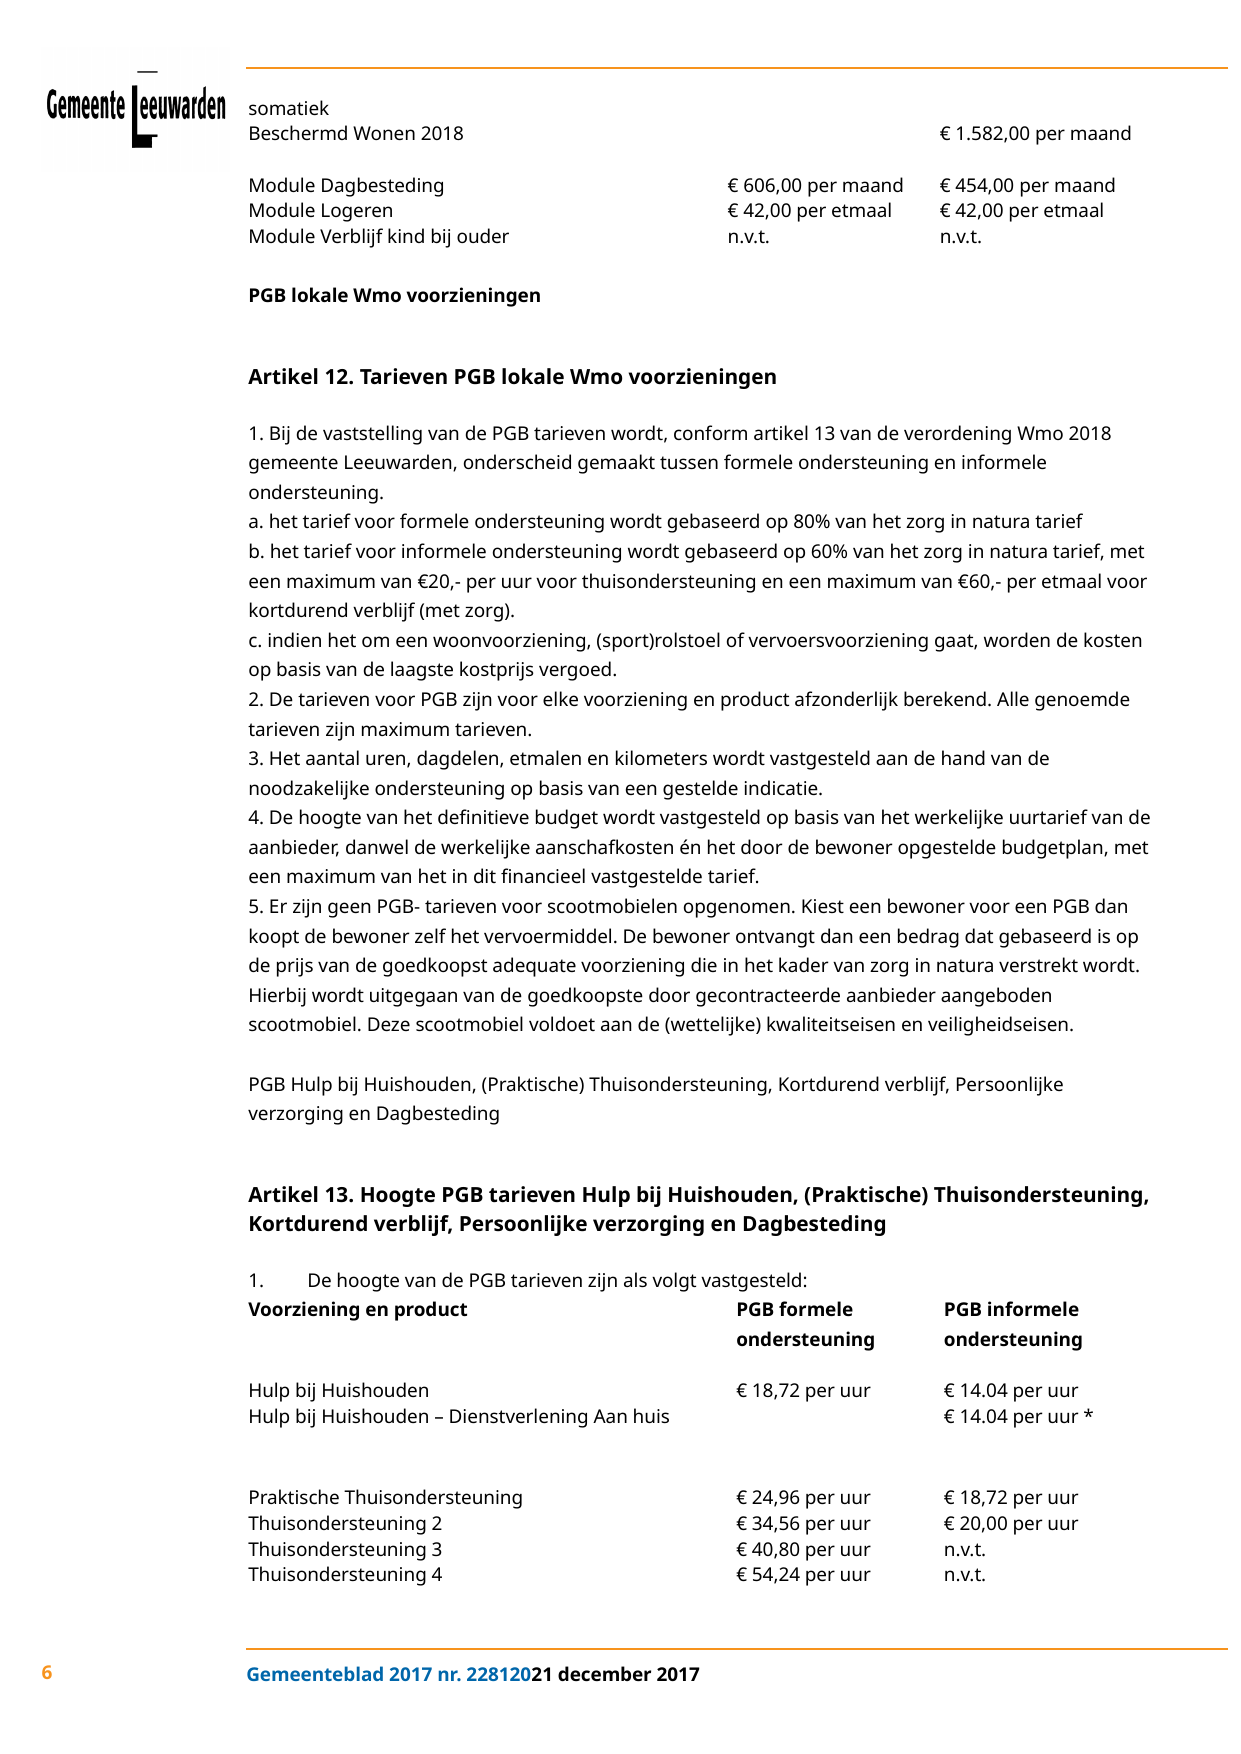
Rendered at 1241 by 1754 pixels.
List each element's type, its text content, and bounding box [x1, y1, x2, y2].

table_cell € 54,24 per uur [736, 1562, 944, 1587]
table_cell Module Dagbesteding [248, 172, 727, 198]
table_cell - somatiek [248, 95, 727, 121]
text 3. Het aantal uren, dagdelen, etmalen en kilometers wordt vastgesteld aan de hand van de noodzakelijke ondersteuning op basis van een gestelde indicatie. [248, 745, 1152, 801]
table_cell € 42,00 per etmaal [940, 198, 1152, 223]
table_cell € 606,00 per maand [728, 172, 939, 198]
table_cell Thuisondersteuning 4 [248, 1562, 736, 1587]
table_cell € 24,96 per uur [736, 1484, 944, 1510]
text 2. De tarieven voor PGB zijn voor elke voorziening en product afzonderlijk berekend. Alle genoemde tarieven zijn maximum tarieven. [248, 686, 1152, 742]
table_cell Hulp bij Huishouden [248, 1378, 736, 1403]
table_cell [736, 1352, 944, 1378]
text PGB lokale Wmo voorzieningen [248, 282, 1152, 308]
table_cell n.v.t. [944, 1562, 1152, 1587]
table_cell n.v.t. [944, 1536, 1152, 1562]
text PGB Hulp bij Huishouden, (Praktische) Thuisondersteuning, Kortdurend verblijf, Persoonlijke verzorging en Dagbesteding [248, 1071, 1152, 1126]
table_cell Thuisondersteuning 3 [248, 1536, 736, 1562]
table_cell n.v.t. [940, 224, 1152, 249]
table_cell Hulp bij Huishouden – Dienstverlening Aan huis [248, 1403, 736, 1459]
table_cell € 1.582,00 per maand [940, 121, 1152, 146]
text b. het tarief voor informele ondersteuning wordt gebaseerd op 60% van het zorg in natura tarief, met een maximum van €20,- per uur voor thuisondersteuning en een maximum van €60,- per etmaal voor kortdurend verblijf (met zorg). [248, 538, 1152, 623]
table_cell [944, 1459, 1152, 1484]
table_cell € 34,56 per uur [736, 1510, 944, 1536]
text Artikel 12. Tarieven PGB lokale Wmo voorzieningen [248, 362, 1152, 390]
table_cell n.v.t. [728, 224, 939, 249]
table_cell Module Logeren [248, 198, 727, 223]
table_cell [944, 1352, 1152, 1378]
table_cell € 18,72 per uur [944, 1484, 1152, 1510]
text 4. De hoogte van het definitieve budget wordt vastgesteld op basis van het werkelijke uurtarief van de aanbieder, danwel de werkelijke aanschafkosten én het door de bewoner opgestelde budgetplan, met een maximum van het in dit financieel vastgestelde tarief. [248, 804, 1152, 889]
text c. indien het om een woonvoorziening, (sport)rolstoel of vervoersvoorziening gaat, worden de kosten op basis van de laagste kostprijs vergoed. [248, 627, 1152, 682]
table_cell Praktische Thuisondersteuning [248, 1484, 736, 1510]
table_cell [736, 1403, 944, 1459]
list De hoogte van de PGB tarieven zijn als volgt vastgesteld: [248, 1267, 1152, 1293]
table_cell € 40,80 per uur [736, 1536, 944, 1562]
text 1. Bij de vaststelling van de PGB tarieven wordt, conform artikel 13 van de verordening Wmo 2018 gemeente Leeuwarden, onderscheid gemaakt tussen formele ondersteuning en informele ondersteuning. [248, 420, 1152, 505]
table_cell Beschermd Wonen 2018 [248, 121, 727, 146]
text 5. Er zijn geen PGB- tarieven voor scootmobielen opgenomen. Kiest een bewoner voor een PGB dan koopt de bewoner zelf het vervoermiddel. De bewoner ontvangt dan een bedrag dat gebaseerd is op de prijs van de goedkoopst adequate voorziening die in het kader van zorg in natura verstrekt wordt. Hierbij wordt uitgegaan van de goedkoopste door gecontracteerde aanbieder aangeboden scootmobiel. Deze scootmobiel voldoet aan de (wettelijke) kwaliteitseisen en veiligheidseisen. [248, 893, 1152, 1037]
table_header Voorziening en product [248, 1297, 736, 1352]
table_cell € 14.04 per uur * [944, 1403, 1152, 1459]
table_cell [248, 146, 727, 172]
table_header PGB informele ondersteuning [944, 1297, 1152, 1352]
table_cell [940, 95, 1152, 121]
text Artikel 13. Hoogte PGB tarieven Hulp bij Huishouden, (Praktische) Thuisondersteuning, Kortdurend verblijf, Persoonlijke verzorging en Dagbesteding [248, 1180, 1152, 1237]
table_cell [728, 121, 939, 146]
table_cell Module Verblijf kind bij ouder [248, 224, 727, 249]
table_cell € 42,00 per etmaal [728, 198, 939, 223]
table_cell [728, 95, 939, 121]
table_cell [248, 1459, 736, 1484]
table_cell € 14.04 per uur [944, 1378, 1152, 1403]
table_cell € 454,00 per maand [940, 172, 1152, 198]
table_cell [940, 146, 1152, 172]
table_header PGB formele ondersteuning [736, 1297, 944, 1352]
table_cell Thuisondersteuning 2 [248, 1510, 736, 1536]
table_cell € 20,00 per uur [944, 1510, 1152, 1536]
table_cell € 18,72 per uur [736, 1378, 944, 1403]
text a. het tarief voor formele ondersteuning wordt gebaseerd op 80% van het zorg in natura tarief [248, 509, 1152, 534]
table_cell [736, 1459, 944, 1484]
table_cell [248, 1352, 736, 1378]
picture [41, 47, 231, 172]
table_cell [728, 146, 939, 172]
